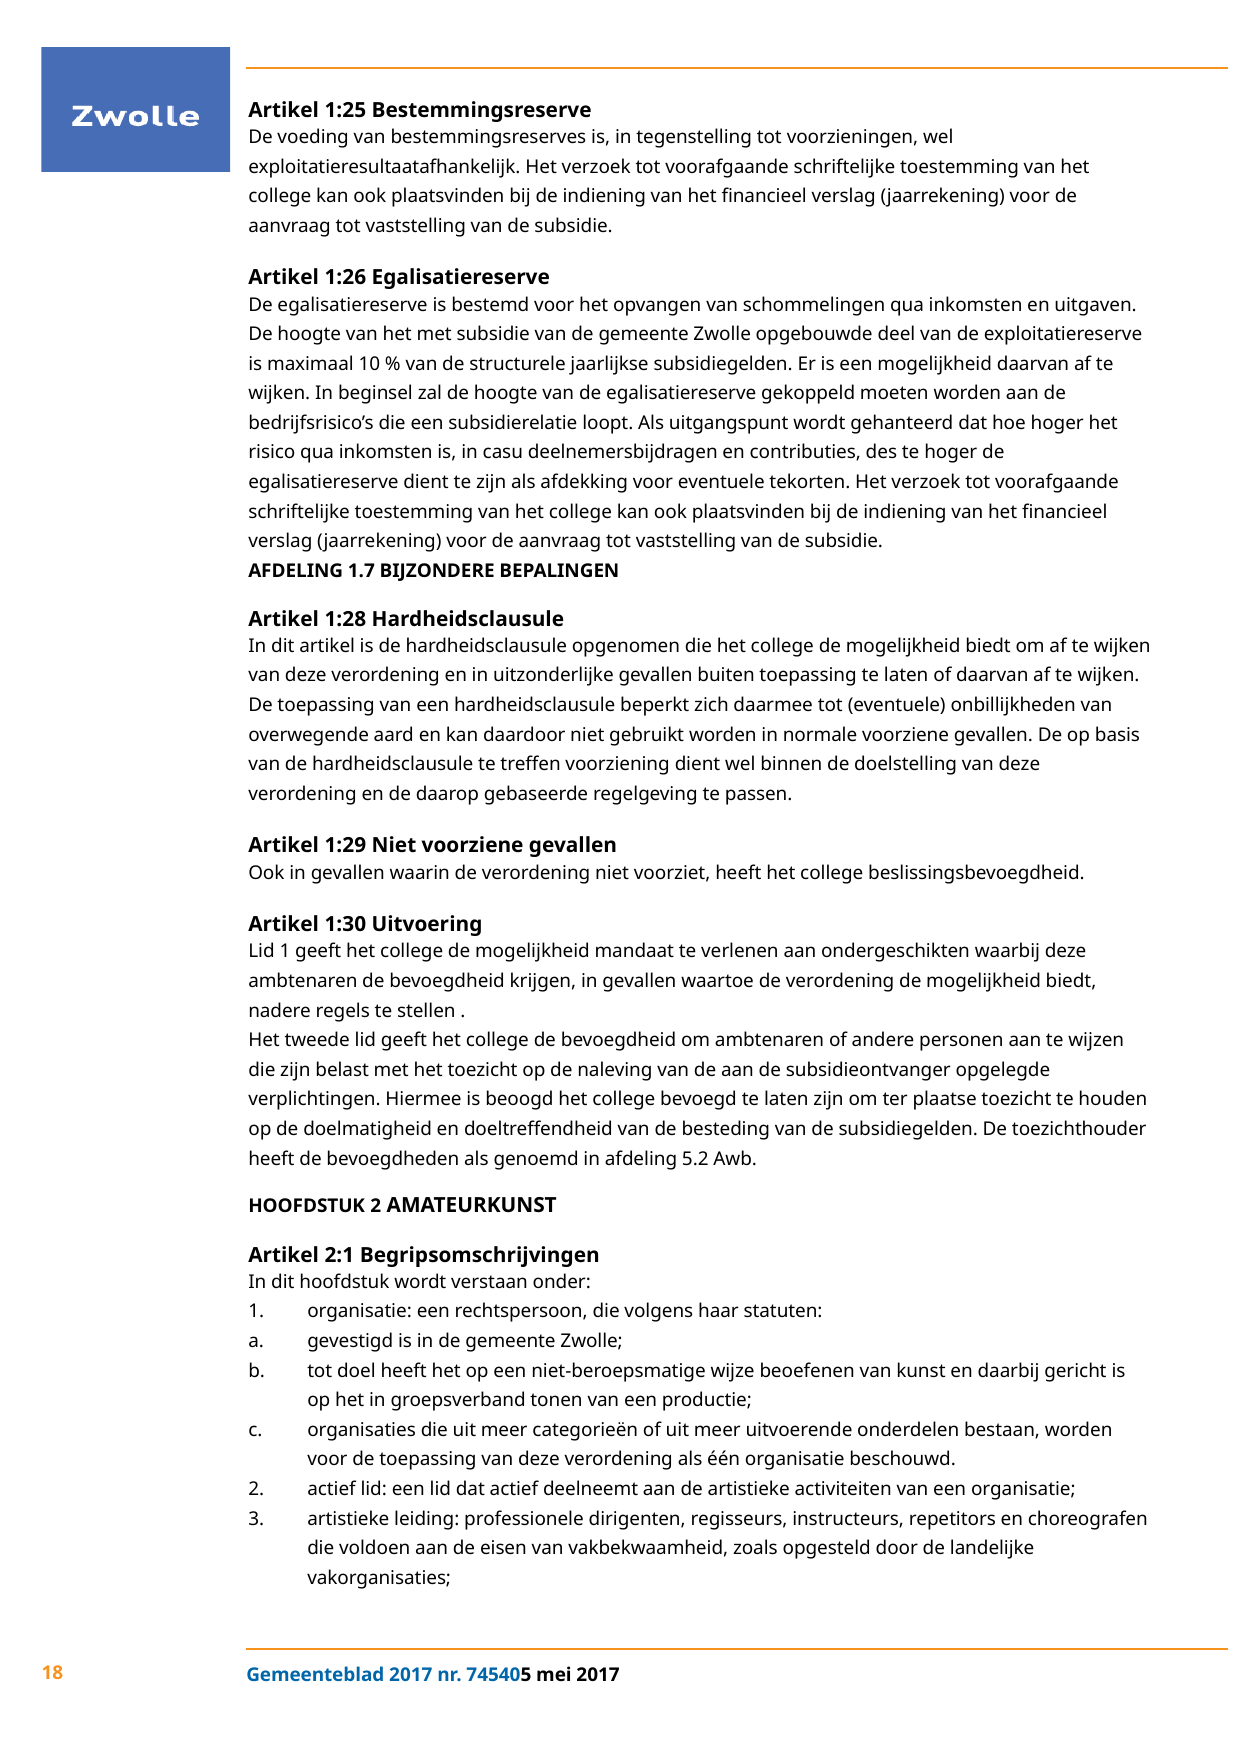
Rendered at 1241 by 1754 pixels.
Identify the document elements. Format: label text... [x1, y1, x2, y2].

list gevestigd is in de gemeente Zwolle; [248, 1327, 1152, 1353]
text AFDELING 1.7 BIJZONDERE BEPALINGEN [248, 557, 1152, 583]
text De voeding van bestemmingsreserves is, in tegenstelling tot voorzieningen, wel exploitatieresultaatafhankelijk. Het verzoek tot voorafgaande schriftelijke toestemming van het college kan ook plaatsvinden bij de indiening van het financieel verslag (jaarrekening) voor de aanvraag tot vaststelling van de subsidie. [248, 123, 1152, 238]
text Artikel 1:30 Uitvoering [248, 909, 1152, 938]
text In dit artikel is de hardheidsclausule opgenomen die het college de mogelijkheid biedt om af te wijken van deze verordening en in uitzonderlijke gevallen buiten toepassing te laten of daarvan af te wijken. De toepassing van een hardheidsclausule beperkt zich daarmee tot (eventuele) onbillijkheden van overwegende aard en kan daardoor niet gebruikt worden in normale voorziene gevallen. De op basis van de hardheidsclausule te treffen voorziening dient wel binnen de doelstelling van deze verordening en de daarop gebaseerde regelgeving te passen. [248, 632, 1152, 806]
text Lid 1 geeft het college de mogelijkheid mandaat te verlenen aan ondergeschikten waarbij deze ambtenaren de bevoegdheid krijgen, in gevallen waartoe de verordening de mogelijkheid biedt, nadere regels te stellen . [248, 938, 1152, 1023]
text Artikel 1:28 Hardheidsclausule [248, 604, 1152, 632]
text Ook in gevallen waarin de verordening niet voorziet, heeft het college beslissingsbevoegdheid. [248, 859, 1152, 884]
text Artikel 1:25 Bestemmingsreserve [248, 95, 1152, 123]
text Artikel 1:29 Niet voorziene gevallen [248, 830, 1152, 859]
text HOOFDSTUK 2 AMATEURKUNST [248, 1190, 1152, 1219]
text Artikel 2:1 Begripsomschrijvingen [248, 1240, 1152, 1268]
list artistieke leiding: professionele dirigenten, regisseurs, instructeurs, repetitors en choreografen die voldoen aan de eisen van vakbekwaamheid, zoals opgesteld door de landelijke vakorganisaties; [248, 1505, 1152, 1590]
list organisatie: een rechtspersoon, die volgens haar statuten: [248, 1298, 1152, 1323]
text De egalisatiereserve is bestemd voor het opvangen van schommelingen qua inkomsten en uitgaven. De hoogte van het met subsidie van de gemeente Zwolle opgebouwde deel van de exploitatiereserve is maximaal 10 % van de structurele jaarlijkse subsidiegelden. Er is een mogelijkheid daarvan af te wijken. In beginsel zal de hoogte van de egalisatiereserve gekoppeld moeten worden aan de bedrijfsrisico’s die een subsidierelatie loopt. Als uitgangspunt wordt gehanteerd dat hoe hoger het risico qua inkomsten is, in casu deelnemersbijdragen en contributies, des te hoger de egalisatiereserve dient te zijn als afdekking voor eventuele tekorten. Het verzoek tot voorafgaande schriftelijke toestemming van het college kan ook plaatsvinden bij de indiening van het financieel verslag (jaarrekening) voor de aanvraag tot vaststelling van de subsidie. [248, 291, 1152, 553]
list organisaties die uit meer categorieën of uit meer uitvoerende onderdelen bestaan, worden voor de toepassing van deze verordening als één organisatie beschouwd. [248, 1416, 1152, 1471]
text Het tweede lid geeft het college de bevoegdheid om ambtenaren of andere personen aan te wijzen die zijn belast met het toezicht op de naleving van de aan de subsidieontvanger opgelegde verplichtingen. Hiermee is beoogd het college bevoegd te laten zijn om ter plaatse toezicht te houden op de doelmatigheid en doeltreffendheid van de besteding van de subsidiegelden. De toezichthouder heeft de bevoegdheden als genoemd in afdeling 5.2 Awb. [248, 1026, 1152, 1171]
list actief lid: een lid dat actief deelneemt aan de artistieke activiteiten van een organisatie; [248, 1475, 1152, 1501]
picture [41, 47, 231, 172]
text In dit hoofdstuk wordt verstaan onder: [248, 1268, 1152, 1294]
text Artikel 1:26 Egalisatiereserve [248, 262, 1152, 291]
list tot doel heeft het op een niet-beroepsmatige wijze beoefenen van kunst en daarbij gericht is op het in groepsverband tonen van een productie; [248, 1357, 1152, 1412]
